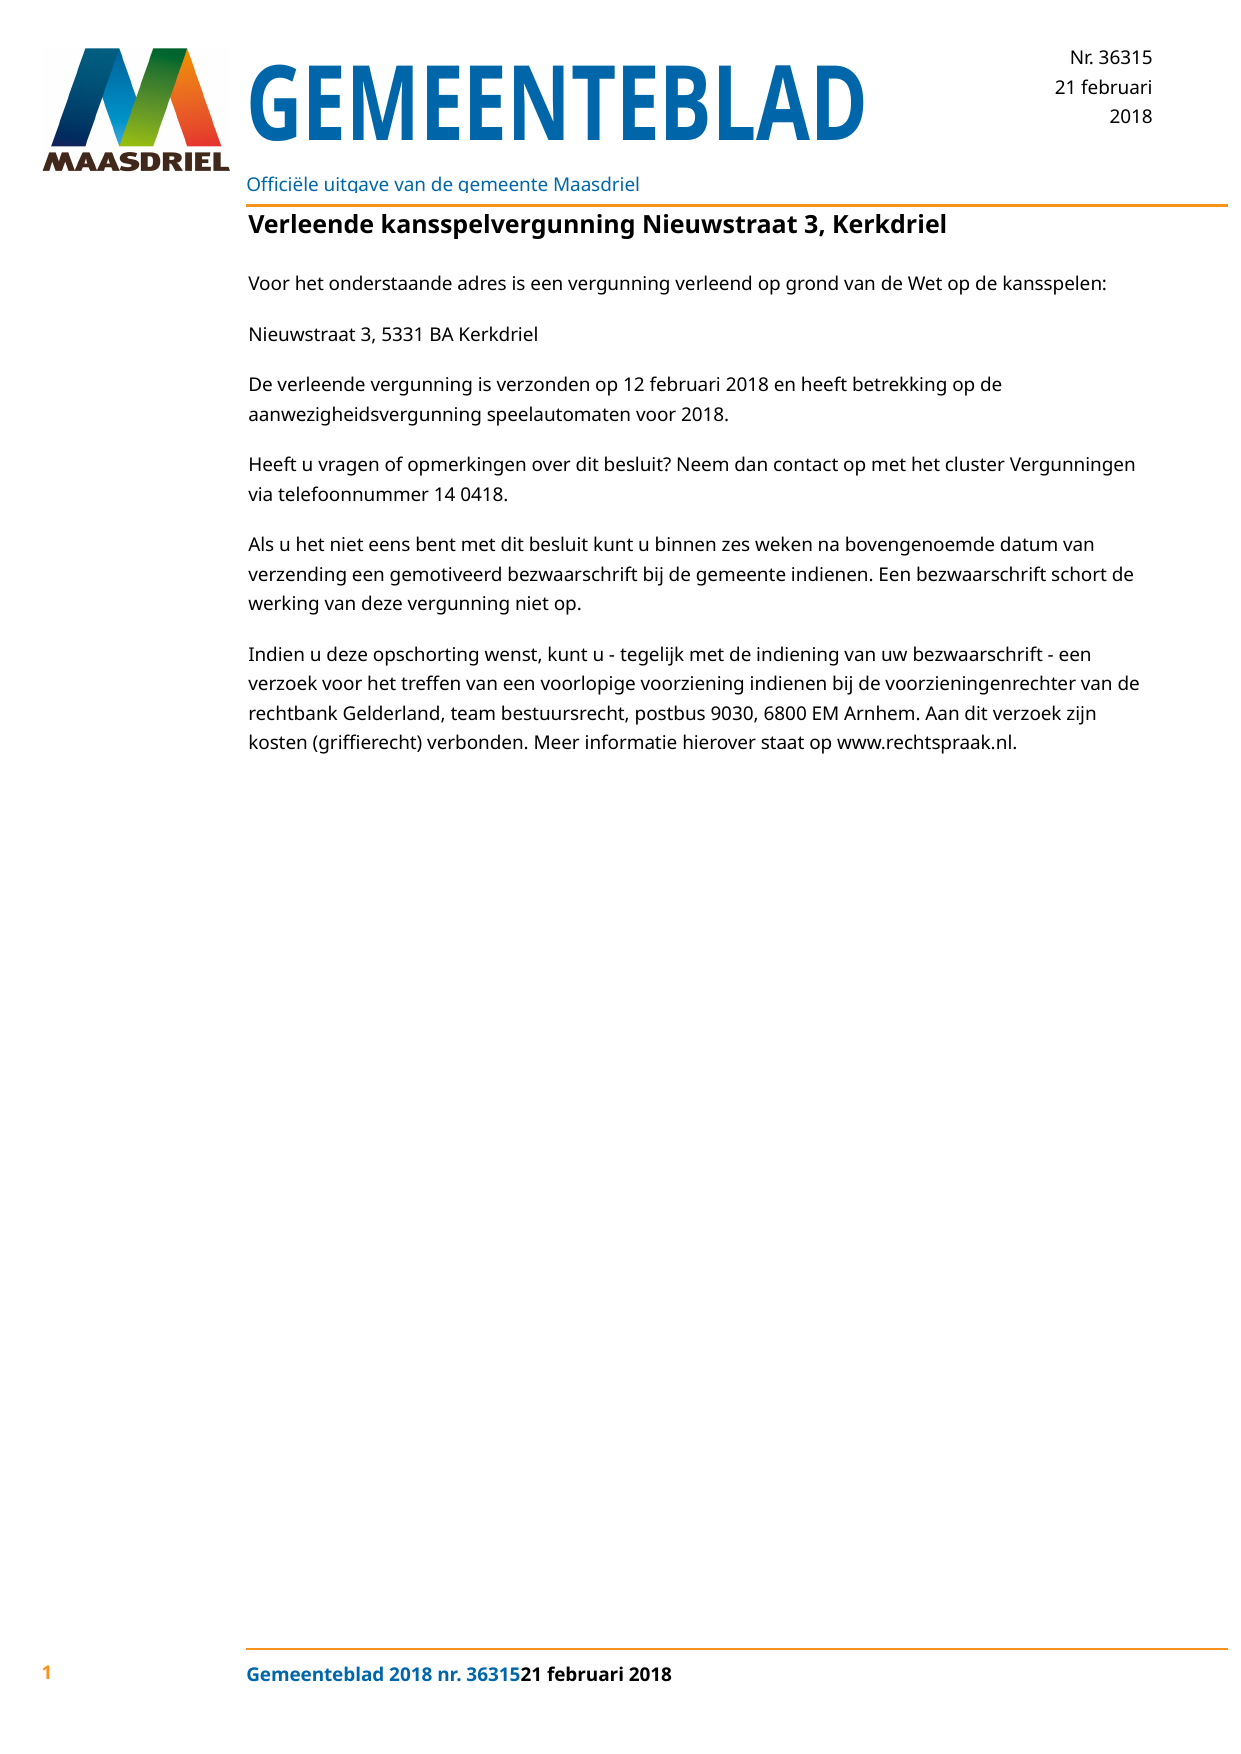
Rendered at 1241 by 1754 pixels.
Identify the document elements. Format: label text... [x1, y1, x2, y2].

text Als u het niet eens bent met dit besluit kunt u binnen zes weken na bovengenoemde datum van verzending een gemotiveerd bezwaarschrift bij de gemeente indienen. Een bezwaarschrift schort de werking van deze vergunning niet op. [248, 531, 1152, 616]
text Verleende kansspelvergunning Nieuwstraat 3, Kerkdriel [248, 207, 1152, 241]
text Voor het onderstaande adres is een vergunning verleend op grond van de Wet op de kansspelen: [248, 270, 1152, 296]
text Heeft u vragen of opmerkingen over dit besluit? Neem dan contact op met het cluster Vergunningen via telefoonnummer 14 0418. [248, 451, 1152, 506]
text De verleende vergunning is verzonden op 12 februari 2018 en heeft betrekking op de aanwezigheidsvergunning speelautomaten voor 2018. [248, 371, 1152, 426]
text Indien u deze opschorting wenst, kunt u - tegelijk met de indiening van uw bezwaarschrift - een verzoek voor het treffen van een voorlopige voorziening indienen bij de voorzieningenrechter van de rechtbank Gelderland, team bestuursrecht, postbus 9030, 6800 EM Arnhem. Aan dit verzoek zijn kosten (griffierecht) verbonden. Meer informatie hierover staat op www.rechtspraak.nl. [248, 641, 1152, 755]
picture [41, 47, 231, 172]
text Nieuwstraat 3, 5331 BA Kerkdriel [248, 321, 1152, 346]
